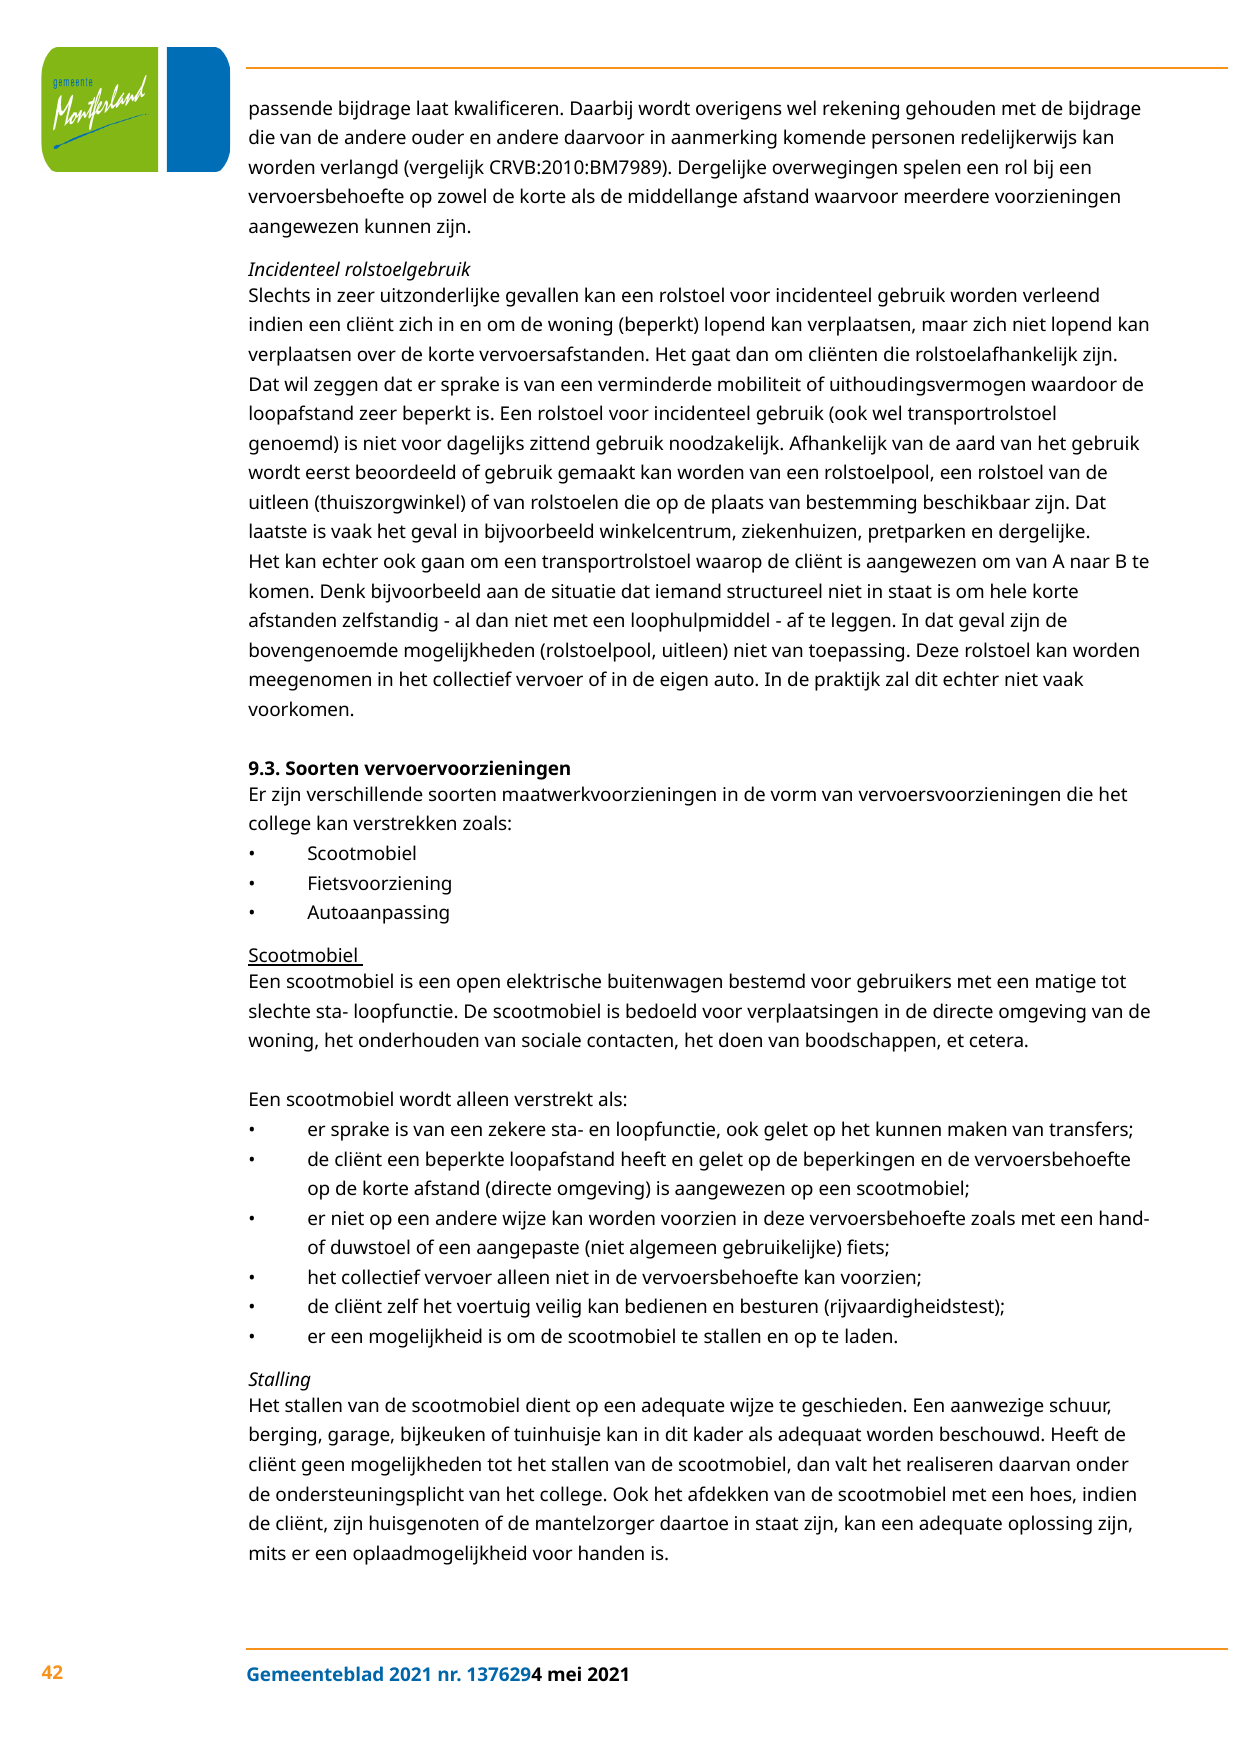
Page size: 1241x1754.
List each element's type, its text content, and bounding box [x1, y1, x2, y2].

list het collectief vervoer alleen niet in de vervoersbehoefte kan voorzien; [248, 1264, 1152, 1290]
text Stalling [248, 1366, 1152, 1392]
list de cliënt zelf het voertuig veilig kan bedienen en besturen (rijvaardigheidstest); [248, 1294, 1152, 1319]
text Scootmobiel [248, 942, 1152, 968]
text Het kan echter ook gaan om een transportrolstoel waarop de cliënt is aangewezen om van A naar B te komen. Denk bijvoorbeeld aan de situatie dat iemand structureel niet in staat is om hele korte afstanden zelfstandig - al dan niet met een loophulpmiddel - af te leggen. In dat geval zijn de bovengenoemde mogelijkheden (rolstoelpool, uitleen) niet van toepassing. Deze rolstoel kan worden meegenomen in het collectief vervoer of in de eigen auto. In de praktijk zal dit echter niet vaak voorkomen. [248, 548, 1152, 722]
text Een scootmobiel is een open elektrische buitenwagen bestemd voor gebruikers met een matige tot slechte sta- loopfunctie. De scootmobiel is bedoeld voor verplaatsingen in de directe omgeving van de woning, het onderhouden van sociale contacten, het doen van boodschappen, et cetera. [248, 968, 1152, 1053]
list er sprake is van een zekere sta- en loopfunctie, ook gelet op het kunnen maken van transfers; [248, 1116, 1152, 1142]
text Er zijn verschillende soorten maatwerkvoorzieningen in de vorm van vervoersvoorzieningen die het college kan verstrekken zoals: [248, 781, 1152, 836]
list er niet op een andere wijze kan worden voorzien in deze vervoersbehoefte zoals met een hand- of duwstoel of een aangepaste (niet algemeen gebruikelijke) fiets; [248, 1205, 1152, 1260]
list de cliënt een beperkte loopafstand heeft en gelet op de beperkingen en de vervoersbehoefte op de korte afstand (directe omgeving) is aangewezen op een scootmobiel; [248, 1146, 1152, 1201]
list Autoaanpassing [248, 899, 1152, 925]
text passende bijdrage laat kwalificeren. Daarbij wordt overigens wel rekening gehouden met de bijdrage die van de andere ouder en andere daarvoor in aanmerking komende personen redelijkerwijs kan worden verlangd (vergelijk CRVB:2010:BM7989). Dergelijke overwegingen spelen een rol bij een vervoersbehoefte op zowel de korte als de middellange afstand waarvoor meerdere voorzieningen aangewezen kunnen zijn. [248, 95, 1152, 239]
list Fietsvoorziening [248, 870, 1152, 896]
text 9.3. Soorten vervoervoorzieningen [248, 755, 1152, 781]
text Incidenteel rolstoelgebruik [248, 256, 1152, 282]
text Een scootmobiel wordt alleen verstrekt als: [248, 1087, 1152, 1112]
list Scootmobiel [248, 840, 1152, 866]
text Slechts in zeer uitzonderlijke gevallen kan een rolstoel voor incidenteel gebruik worden verleend indien een cliënt zich in en om de woning (beperkt) lopend kan verplaatsen, maar zich niet lopend kan verplaatsen over de korte vervoersafstanden. Het gaat dan om cliënten die rolstoelafhankelijk zijn. Dat wil zeggen dat er sprake is van een verminderde mobiliteit of uithoudingsvermogen waardoor de loopafstand zeer beperkt is. Een rolstoel voor incidenteel gebruik (ook wel transportrolstoel genoemd) is niet voor dagelijks zittend gebruik noodzakelijk. Afhankelijk van de aard van het gebruik wordt eerst beoordeeld of gebruik gemaakt kan worden van een rolstoelpool, een rolstoel van de uitleen (thuiszorgwinkel) of van rolstoelen die op de plaats van bestemming beschikbaar zijn. Dat laatste is vaak het geval in bijvoorbeeld winkelcentrum, ziekenhuizen, pretparken en dergelijke. [248, 282, 1152, 544]
picture [41, 47, 231, 172]
list er een mogelijkheid is om de scootmobiel te stallen en op te laden. [248, 1323, 1152, 1349]
text Het stallen van de scootmobiel dient op een adequate wijze te geschieden. Een aanwezige schuur, berging, garage, bijkeuken of tuinhuisje kan in dit kader als adequaat worden beschouwd. Heeft de cliënt geen mogelijkheden tot het stallen van de scootmobiel, dan valt het realiseren daarvan onder de ondersteuningsplicht van het college. Ook het afdekken van de scootmobiel met een hoes, indien de cliënt, zijn huisgenoten of de mantelzorger daartoe in staat zijn, kan een adequate oplossing zijn, mits er een oplaadmogelijkheid voor handen is. [248, 1392, 1152, 1566]
